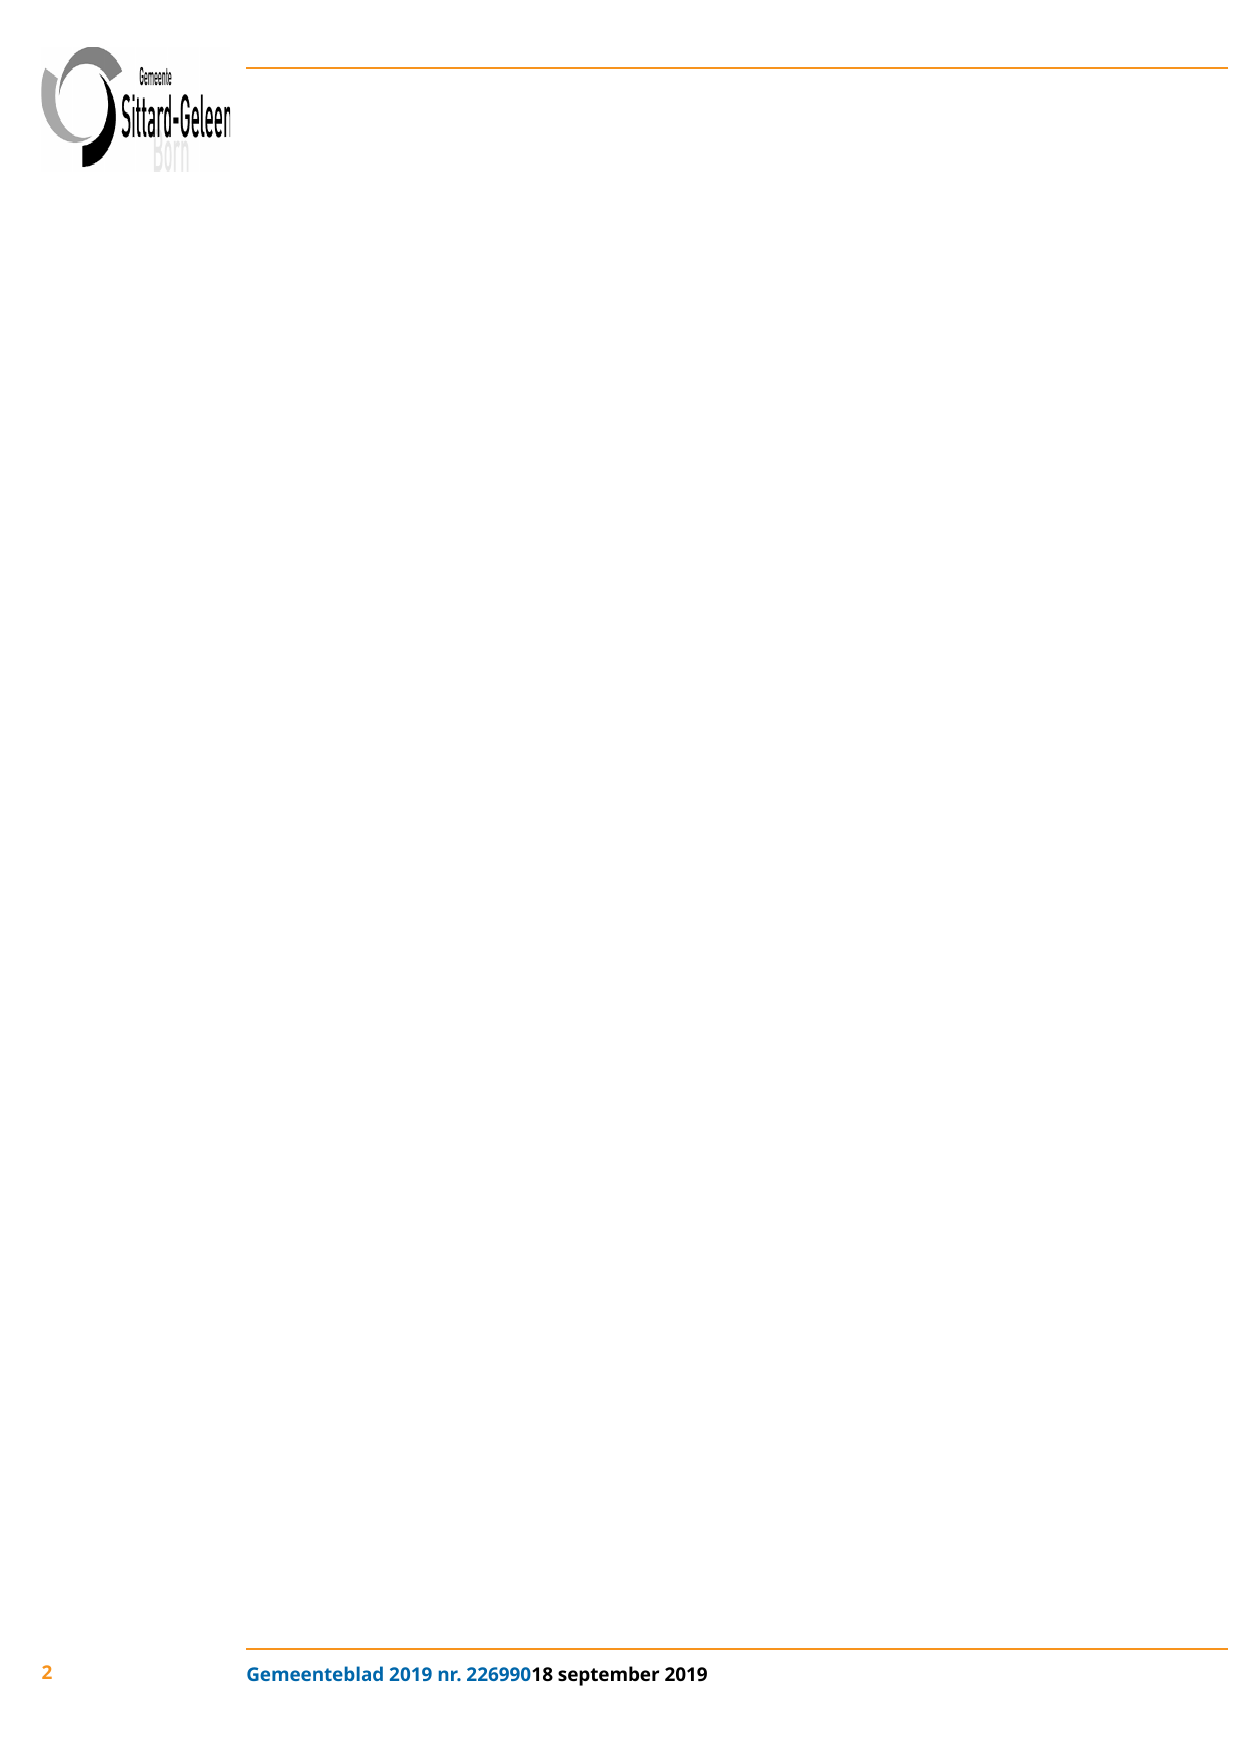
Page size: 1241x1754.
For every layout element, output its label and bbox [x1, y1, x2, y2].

picture [41, 47, 231, 172]
